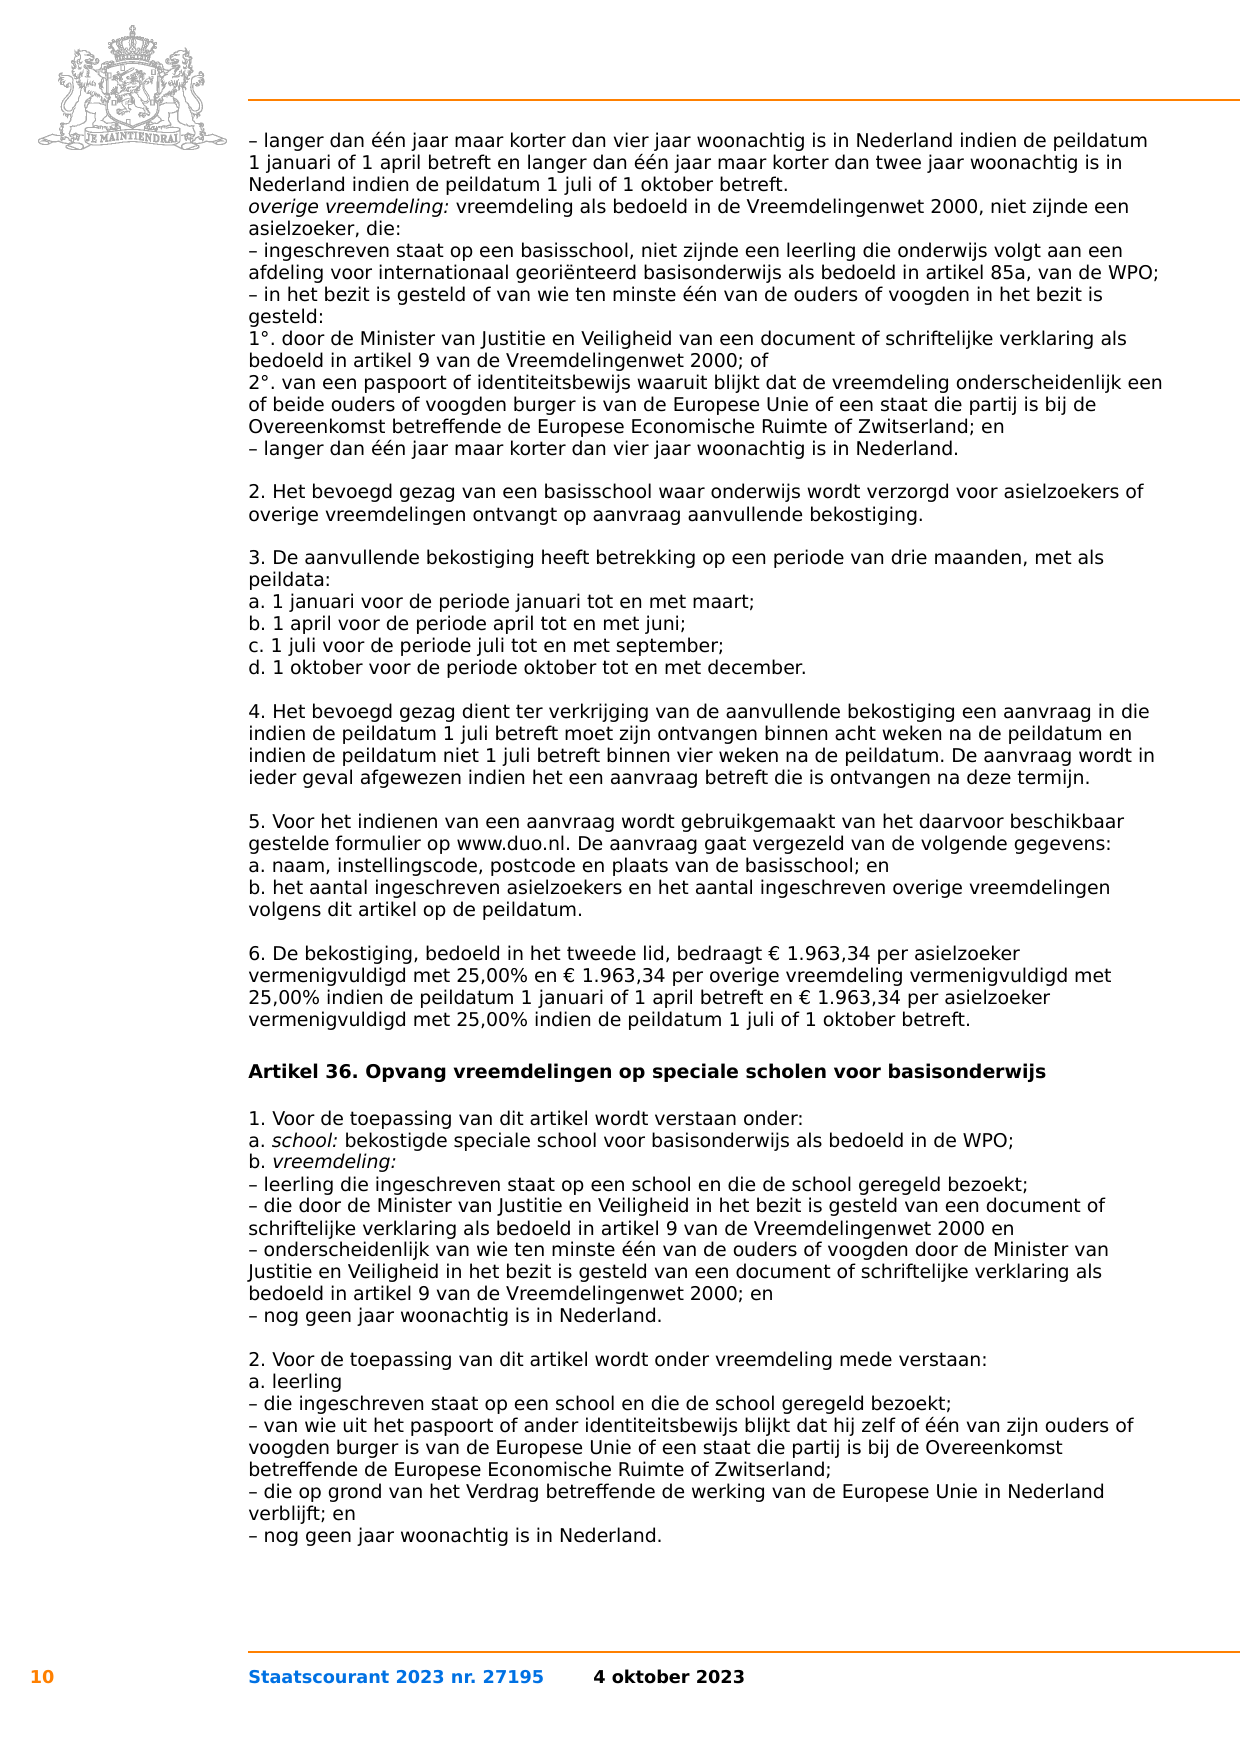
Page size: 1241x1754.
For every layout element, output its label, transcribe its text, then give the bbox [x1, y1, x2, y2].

text c. 1 juli voor de periode juli tot en met september; [248, 635, 1163, 657]
text d. 1 oktober voor de periode oktober tot en met december. [248, 657, 1163, 679]
text 2. Voor de toepassing van dit artikel wordt onder vreemdeling mede verstaan: [248, 1349, 1163, 1371]
text b. 1 april voor de periode april tot en met juni; [248, 613, 1163, 635]
text 3. De aanvullende bekostiging heeft betrekking op een periode van drie maanden, met als peildata: [248, 547, 1163, 591]
text a. leerling [248, 1371, 1163, 1393]
text b. vreemdeling: [248, 1151, 1163, 1173]
text a. naam, instellingscode, postcode en plaats van de basisschool; en [248, 855, 1163, 877]
subtitle Artikel 36. Opvang vreemdelingen op speciale scholen voor basisonderwijs [248, 1061, 1163, 1082]
text 2°. van een paspoort of identiteitsbewijs waaruit blijkt dat de vreemdeling onderscheidenlijk een of beide ouders of voogden burger is van de Europese Unie of een staat die partij is bij de Overeenkomst betreffende de Europese Economische Ruimte of Zwitserland; en [248, 372, 1163, 438]
text – langer dan één jaar maar korter dan vier jaar woonachtig is in Nederland. [248, 438, 1163, 459]
text – die op grond van het Verdrag betreffende de werking van de Europese Unie in Nederland verblijft; en [248, 1481, 1163, 1525]
text 6. De bekostiging, bedoeld in het tweede lid, bedraagt € 1.963,34 per asielzoeker vermenigvuldigd met 25,00% en € 1.963,34 per overige vreemdeling vermenigvuldigd met 25,00% indien de peildatum 1 januari of 1 april betreft en € 1.963,34 per asielzoeker vermenigvuldigd met 25,00% indien de peildatum 1 juli of 1 oktober betreft. [248, 943, 1163, 1031]
text – ingeschreven staat op een basisschool, niet zijnde een leerling die onderwijs volgt aan een afdeling voor internationaal georiënteerd basisonderwijs als bedoeld in artikel 85a, van de WPO; [248, 240, 1163, 284]
text – leerling die ingeschreven staat op een school en die de school geregeld bezoekt; [248, 1173, 1163, 1195]
text overige vreemdeling: vreemdeling als bedoeld in de Vreemdelingenwet 2000, niet zijnde een asielzoeker, die: [248, 196, 1163, 240]
text – die door de Minister van Justitie en Veiligheid in het bezit is gesteld van een document of schriftelijke verklaring als bedoeld in artikel 9 van de Vreemdelingenwet 2000 en [248, 1195, 1163, 1239]
text 2. Het bevoegd gezag van een basisschool waar onderwijs wordt verzorgd voor asielzoekers of overige vreemdelingen ontvangt op aanvraag aanvullende bekostiging. [248, 481, 1163, 525]
picture [38, 25, 227, 150]
text – onderscheidenlijk van wie ten minste één van de ouders of voogden door de Minister van Justitie en Veiligheid in het bezit is gesteld van een document of schriftelijke verklaring als bedoeld in artikel 9 van de Vreemdelingenwet 2000; en [248, 1239, 1163, 1305]
text – nog geen jaar woonachtig is in Nederland. [248, 1525, 1163, 1547]
text 1. Voor de toepassing van dit artikel wordt verstaan onder: [248, 1107, 1163, 1129]
text a. school: bekostigde speciale school voor basisonderwijs als bedoeld in de WPO; [248, 1129, 1163, 1151]
text – nog geen jaar woonachtig is in Nederland. [248, 1305, 1163, 1327]
text – van wie uit het paspoort of ander identiteitsbewijs blijkt dat hij zelf of één van zijn ouders of voogden burger is van de Europese Unie of een staat die partij is bij de Overeenkomst betreffende de Europese Economische Ruimte of Zwitserland; [248, 1415, 1163, 1481]
text a. 1 januari voor de periode januari tot en met maart; [248, 591, 1163, 613]
text – in het bezit is gesteld of van wie ten minste één van de ouders of voogden in het bezit is gesteld: [248, 284, 1163, 328]
text 5. Voor het indienen van een aanvraag wordt gebruikgemaakt van het daarvoor beschikbaar gestelde formulier op www.duo.nl. De aanvraag gaat vergezeld van de volgende gegevens: [248, 811, 1163, 855]
text – die ingeschreven staat op een school en die de school geregeld bezoekt; [248, 1393, 1163, 1415]
text 1°. door de Minister van Justitie en Veiligheid van een document of schriftelijke verklaring als bedoeld in artikel 9 van de Vreemdelingenwet 2000; of [248, 328, 1163, 372]
text 4. Het bevoegd gezag dient ter verkrijging van de aanvullende bekostiging een aanvraag in die indien de peildatum 1 juli betreft moet zijn ontvangen binnen acht weken na de peildatum en indien de peildatum niet 1 juli betreft binnen vier weken na de peildatum. De aanvraag wordt in ieder geval afgewezen indien het een aanvraag betreft die is ontvangen na deze termijn. [248, 701, 1163, 789]
text – langer dan één jaar maar korter dan vier jaar woonachtig is in Nederland indien de peildatum 1 januari of 1 april betreft en langer dan één jaar maar korter dan twee jaar woonachtig is in Nederland indien de peildatum 1 juli of 1 oktober betreft. [248, 130, 1163, 196]
text b. het aantal ingeschreven asielzoekers en het aantal ingeschreven overige vreemdelingen volgens dit artikel op de peildatum. [248, 877, 1163, 921]
